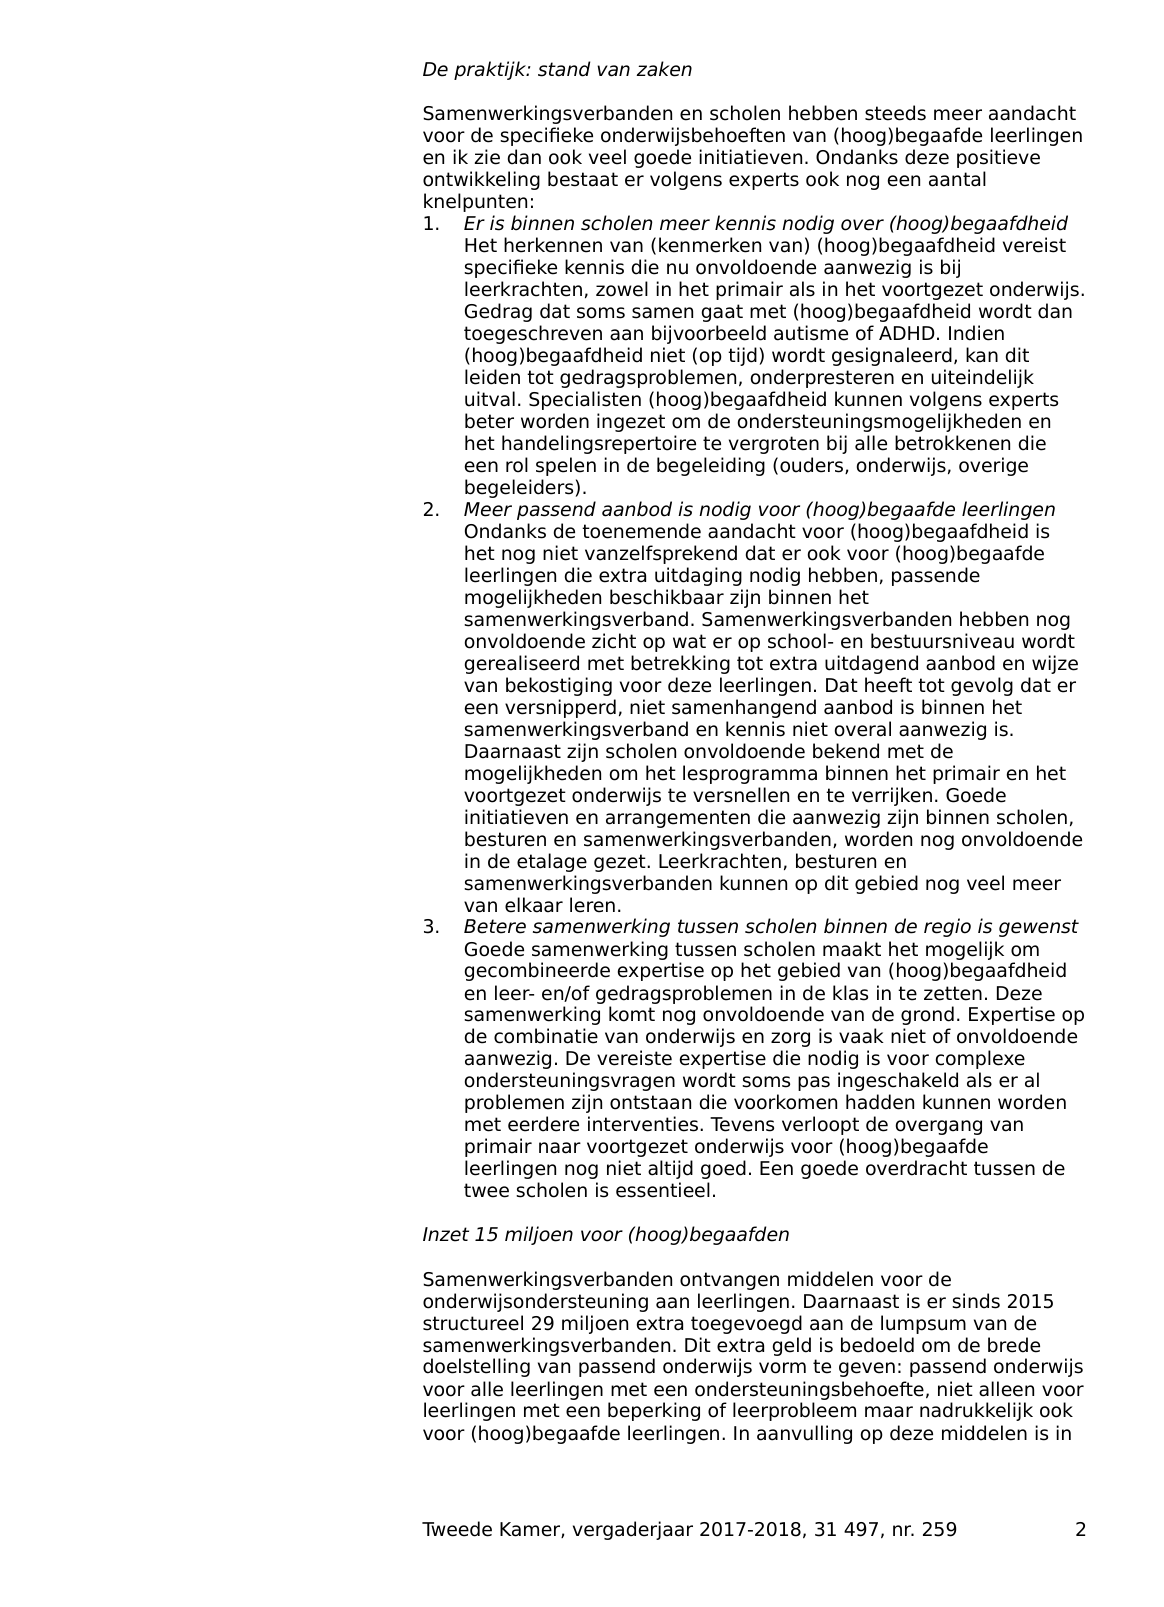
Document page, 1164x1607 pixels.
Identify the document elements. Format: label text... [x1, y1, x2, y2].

text Goede samenwerking tussen scholen maakt het mogelijk om gecombineerde expertise op het gebied van (hoog)begaafdheid en leer- en/of gedragsproblemen in de klas in te zetten. Deze samenwerking komt nog onvoldoende van de grond. Expertise op de combinatie van onderwijs en zorg is vaak niet of onvoldoende aanwezig. De vereiste expertise die nodig is voor complexe ondersteuningsvragen wordt soms pas ingeschakeld als er al problemen zijn ontstaan die voorkomen hadden kunnen worden met eerdere interventies. Tevens verloopt de overgang van primair naar voortgezet onderwijs voor (hoog)begaafde leerlingen nog niet altijd goed. Een goede overdracht tussen de twee scholen is essentieel. [464, 938, 1087, 1202]
subtitle De praktijk: stand van zaken [422, 59, 1087, 81]
text 1. Er is binnen scholen meer kennis nodig over (hoog)begaafdheid [422, 213, 1087, 235]
text 2. Meer passend aanbod is nodig voor (hoog)begaafde leerlingen [422, 499, 1087, 521]
text Het herkennen van (kenmerken van) (hoog)begaafdheid vereist specifieke kennis die nu onvoldoende aanwezig is bij leerkrachten, zowel in het primair als in het voortgezet onderwijs. Gedrag dat soms samen gaat met (hoog)begaafdheid wordt dan toegeschreven aan bijvoorbeeld autisme of ADHD. Indien (hoog)begaafdheid niet (op tijd) wordt gesignaleerd, kan dit leiden tot gedragsproblemen, onderpresteren en uiteindelijk uitval. Specialisten (hoog)begaafdheid kunnen volgens experts beter worden ingezet om de ondersteuningsmogelijkheden en het handelingsrepertoire te vergroten bij alle betrokkenen die een rol spelen in de begeleiding (ouders, onderwijs, overige begeleiders). [464, 235, 1087, 499]
text 3. Betere samenwerking tussen scholen binnen de regio is gewenst [422, 916, 1087, 938]
text Ondanks de toenemende aandacht voor (hoog)begaafdheid is het nog niet vanzelfsprekend dat er ook voor (hoog)begaafde leerlingen die extra uitdaging nodig hebben, passende mogelijkheden beschikbaar zijn binnen het samenwerkingsverband. Samenwerkingsverbanden hebben nog onvoldoende zicht op wat er op school- en bestuursniveau wordt gerealiseerd met betrekking tot extra uitdagend aanbod en wijze van bekostiging voor deze leerlingen. Dat heeft tot gevolg dat er een versnipperd, niet samenhangend aanbod is binnen het samenwerkingsverband en kennis niet overal aanwezig is. Daarnaast zijn scholen onvoldoende bekend met de mogelijkheden om het lesprogramma binnen het primair en het voortgezet onderwijs te versnellen en te verrijken. Goede initiatieven en arrangementen die aanwezig zijn binnen scholen, besturen en samenwerkingsverbanden, worden nog onvoldoende in de etalage gezet. Leerkrachten, besturen en samenwerkingsverbanden kunnen op dit gebied nog veel meer van elkaar leren. [464, 521, 1087, 916]
subtitle Inzet 15 miljoen voor (hoog)begaafden [422, 1224, 1087, 1246]
text Samenwerkingsverbanden ontvangen middelen voor de onderwijsondersteuning aan leerlingen. Daarnaast is er sinds 2015 structureel 29 miljoen extra toegevoegd aan de lumpsum van de samenwerkingsverbanden. Dit extra geld is bedoeld om de brede doelstelling van passend onderwijs vorm te geven: passend onderwijs voor alle leerlingen met een ondersteuningsbehoefte, niet alleen voor leerlingen met een beperking of leerprobleem maar nadrukkelijk ook voor (hoog)begaafde leerlingen. In aanvulling op deze middelen is in [422, 1268, 1087, 1444]
text Samenwerkingsverbanden en scholen hebben steeds meer aandacht voor de specifieke onderwijsbehoeften van (hoog)begaafde leerlingen en ik zie dan ook veel goede initiatieven. Ondanks deze positieve ontwikkeling bestaat er volgens experts ook nog een aantal knelpunten: [422, 103, 1087, 213]
